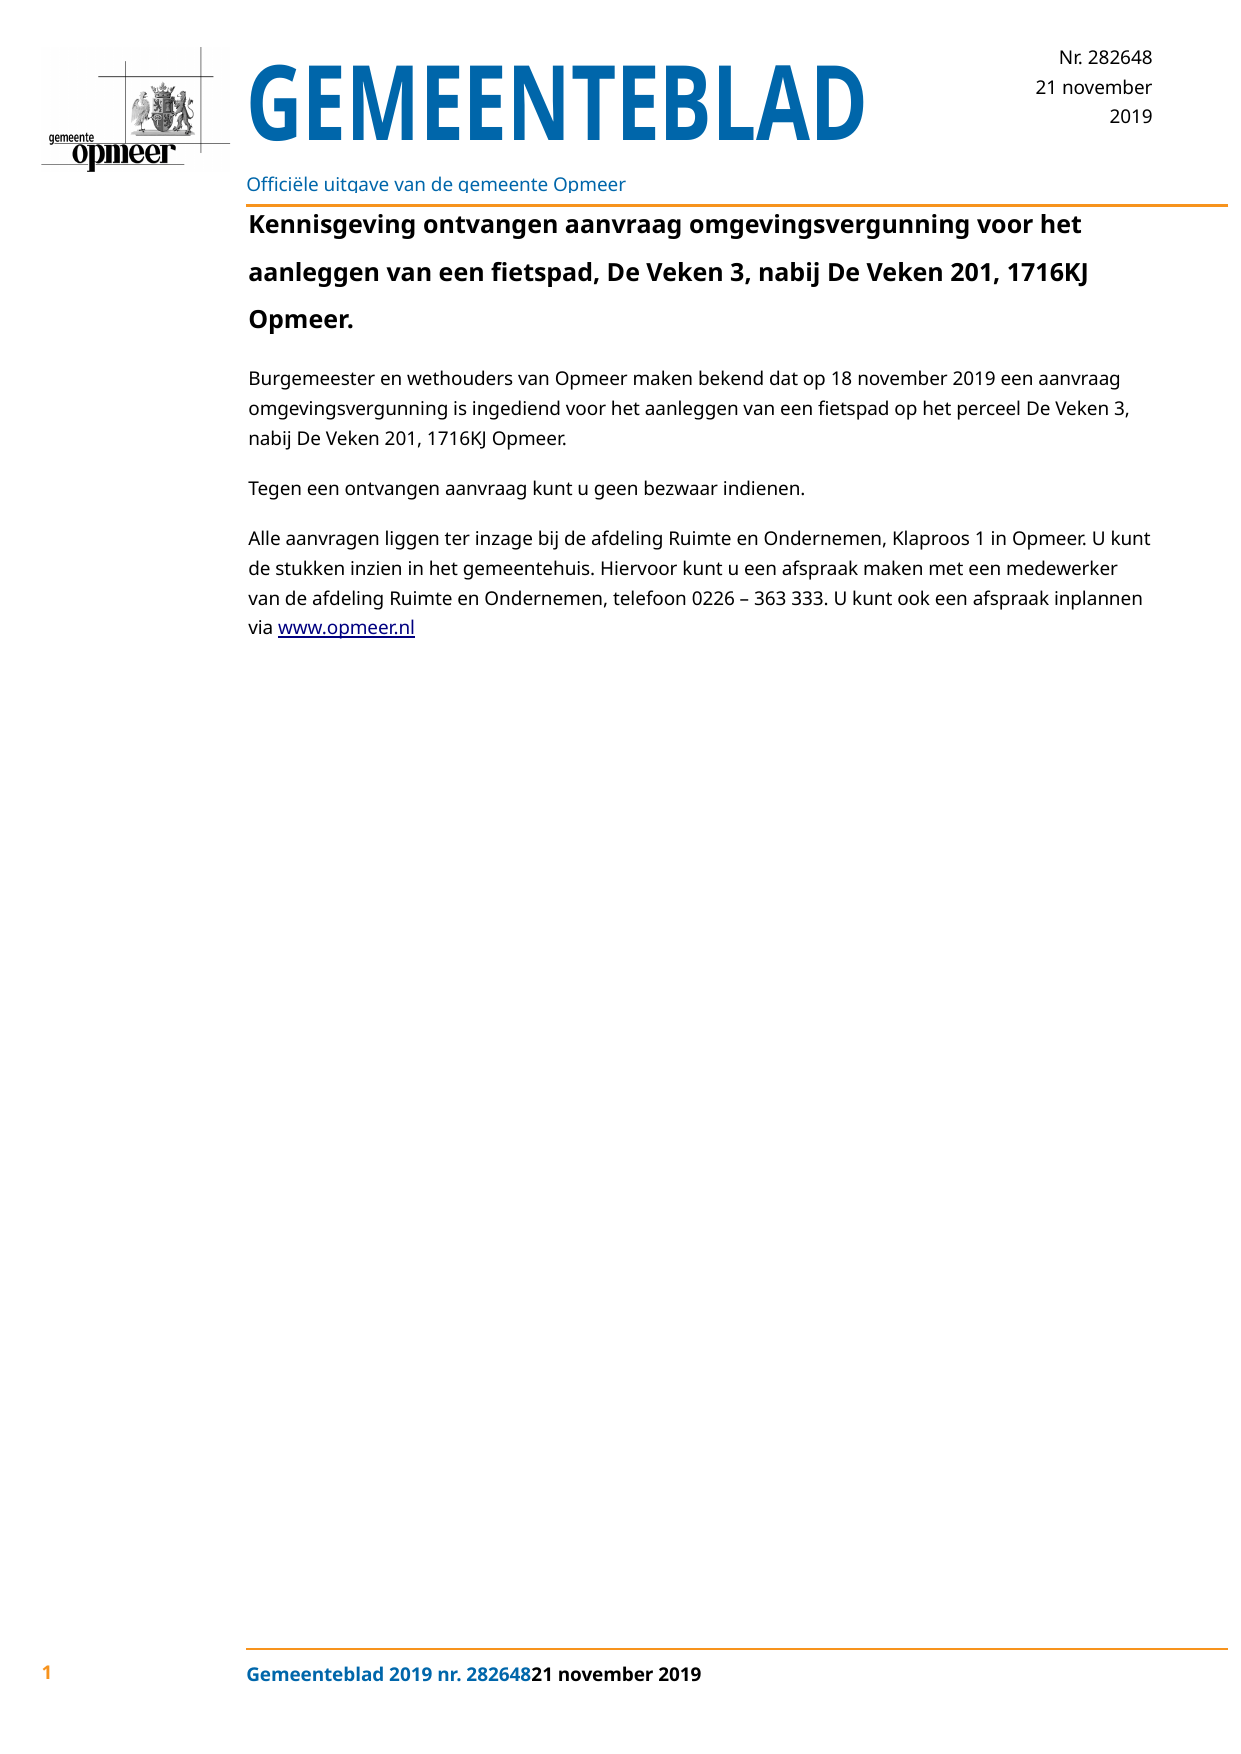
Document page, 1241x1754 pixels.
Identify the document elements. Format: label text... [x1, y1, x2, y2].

text Kennisgeving ontvangen aanvraag omgevingsvergunning voor het aanleggen van een fietspad, De Veken 3, nabij De Veken 201, 1716KJ Opmeer. [248, 207, 1152, 336]
text Burgemeester en wethouders van Opmeer maken bekend dat op 18 november 2019 een aanvraag omgevingsvergunning is ingediend voor het aanleggen van een fietspad op het perceel De Veken 3, nabij De Veken 201, 1716KJ Opmeer. [248, 366, 1152, 450]
text Tegen een ontvangen aanvraag kunt u geen bezwaar indienen. [248, 475, 1152, 501]
text Alle aanvragen liggen ter inzage bij de afdeling Ruimte en Ondernemen, Klaproos 1 in Opmeer. U kunt de stukken inzien in het gemeentehuis. Hiervoor kunt u een afspraak maken met een medewerker van de afdeling Ruimte en Ondernemen, telefoon 0226 – 363 333. U kunt ook een afspraak inplannen via www.opmeer.nl [248, 526, 1152, 640]
picture [41, 47, 231, 172]
